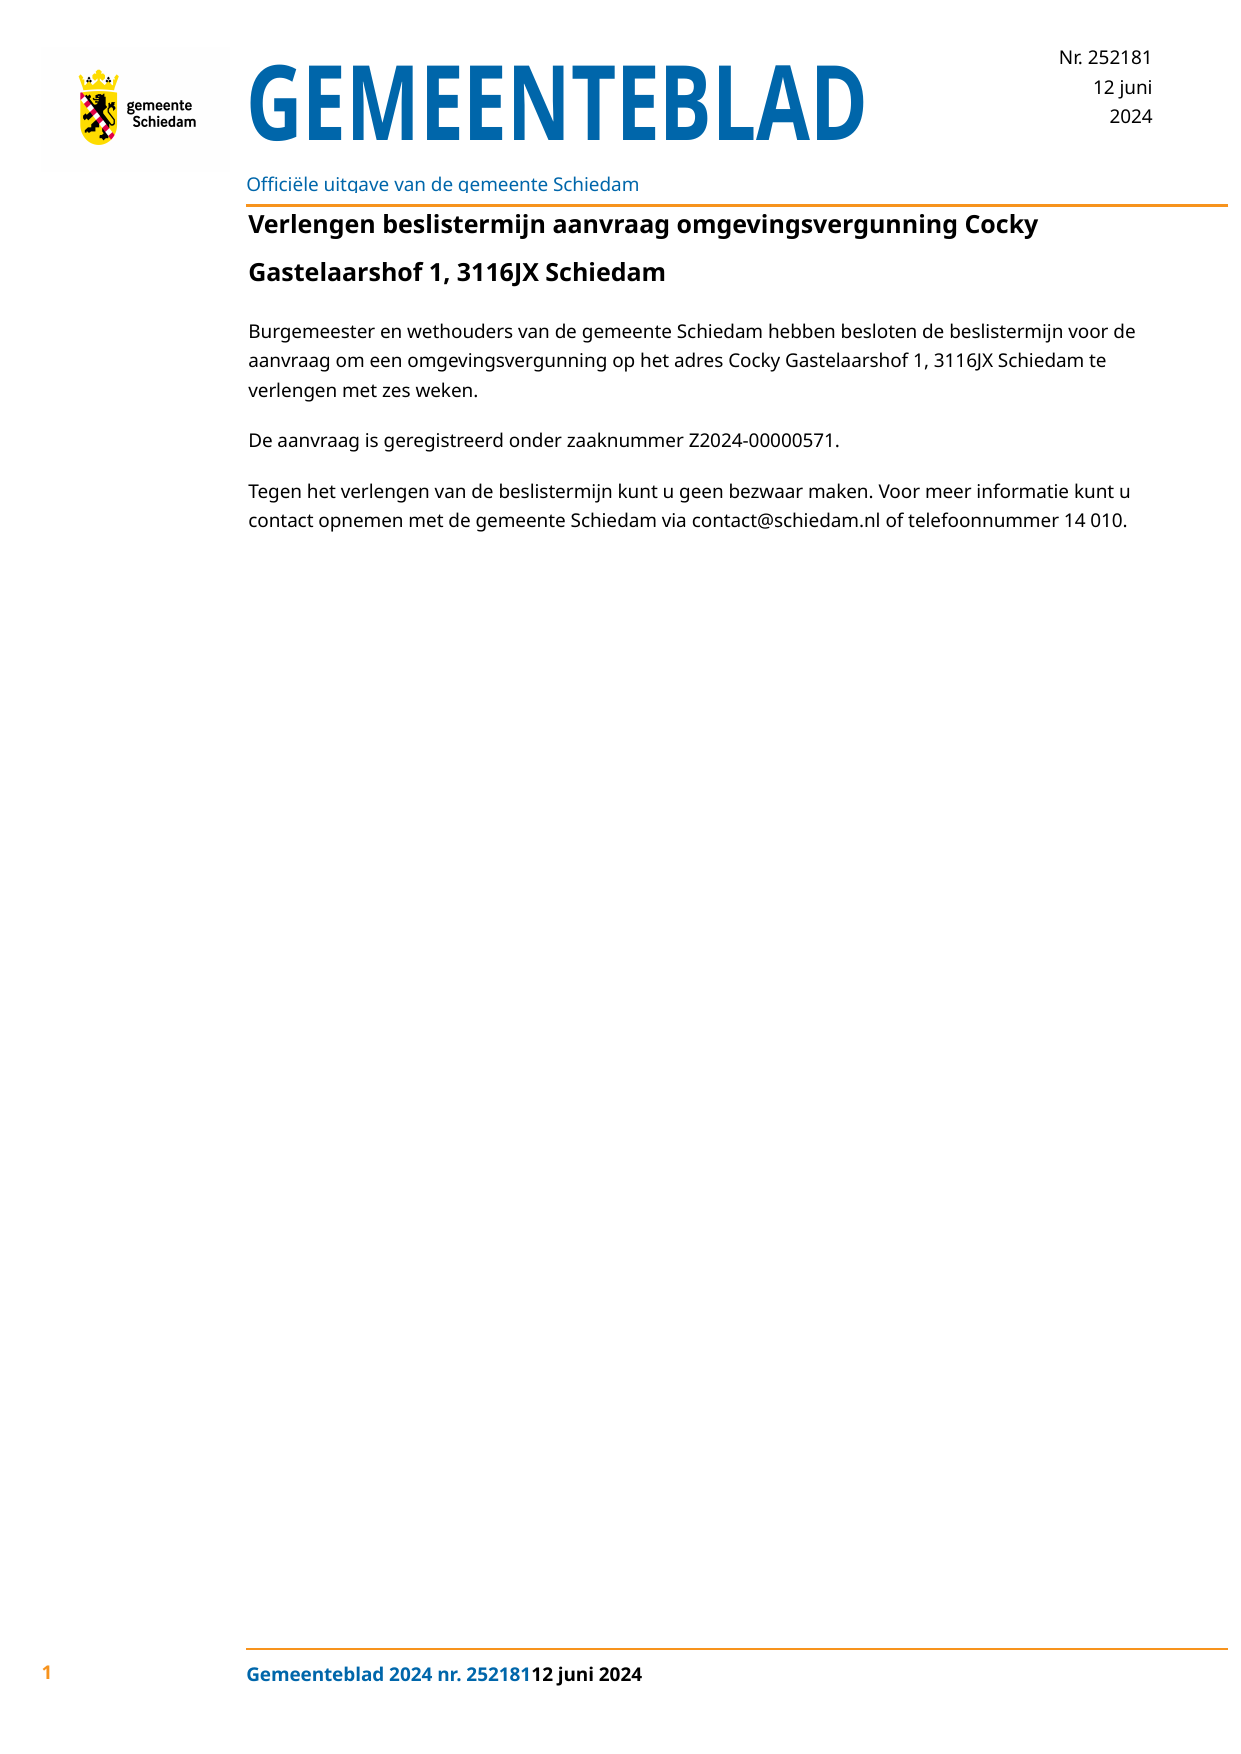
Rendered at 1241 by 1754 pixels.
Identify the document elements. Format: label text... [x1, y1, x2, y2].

picture [41, 47, 231, 172]
text Burgemeester en wethouders van de gemeente Schiedam hebben besloten de beslistermijn voor de aanvraag om een omgevingsvergunning op het adres Cocky Gastelaarshof 1, 3116JX Schiedam te verlengen met zes weken. [248, 318, 1152, 403]
text De aanvraag is geregistreerd onder zaaknummer Z2024-00000571. [248, 427, 1152, 453]
text Tegen het verlengen van de beslistermijn kunt u geen bezwaar maken. Voor meer informatie kunt u contact opnemen met de gemeente Schiedam via contact@schiedam.nl of telefoonnummer 14 010. [248, 478, 1152, 533]
text Verlengen beslistermijn aanvraag omgevingsvergunning Cocky Gastelaarshof 1, 3116JX Schiedam [248, 207, 1152, 288]
